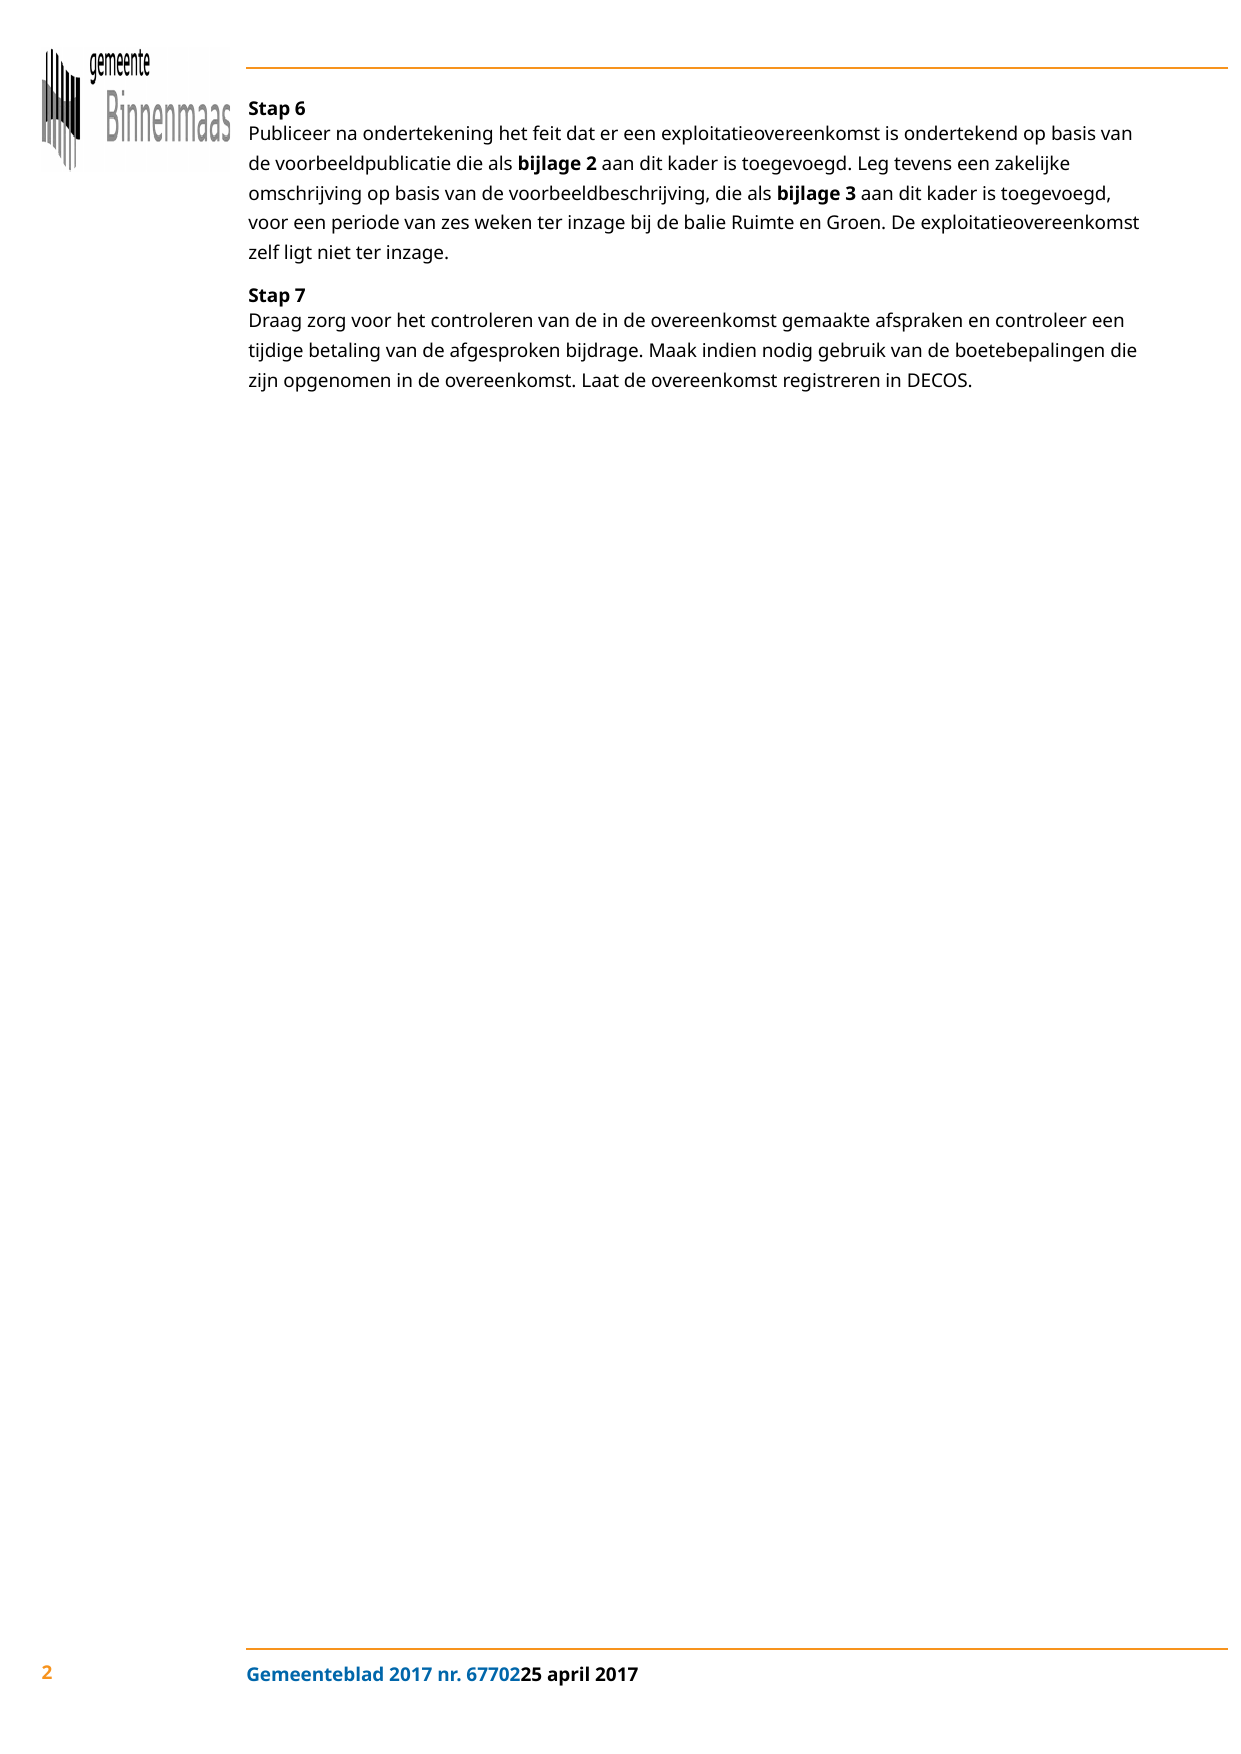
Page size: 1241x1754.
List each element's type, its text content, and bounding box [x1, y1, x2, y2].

text Stap 6 [248, 95, 1152, 121]
picture [41, 47, 231, 172]
text Publiceer na ondertekening het feit dat er een exploitatieovereenkomst is ondertekend op basis van de voorbeeldpublicatie die als bijlage 2 aan dit kader is toegevoegd. Leg tevens een zakelijke omschrijving op basis van de voorbeeldbeschrijving, die als bijlage 3 aan dit kader is toegevoegd, voor een periode van zes weken ter inzage bij de balie Ruimte en Groen. De exploitatieovereenkomst zelf ligt niet ter inzage. [248, 121, 1152, 264]
text Stap 7 [248, 282, 1152, 308]
text Draag zorg voor het controleren van de in de overeenkomst gemaakte afspraken en controleer een tijdige betaling van de afgesproken bijdrage. Maak indien nodig gebruik van de boetebepalingen die zijn opgenomen in de overeenkomst. Laat de overeenkomst registreren in DECOS. [248, 308, 1152, 393]
